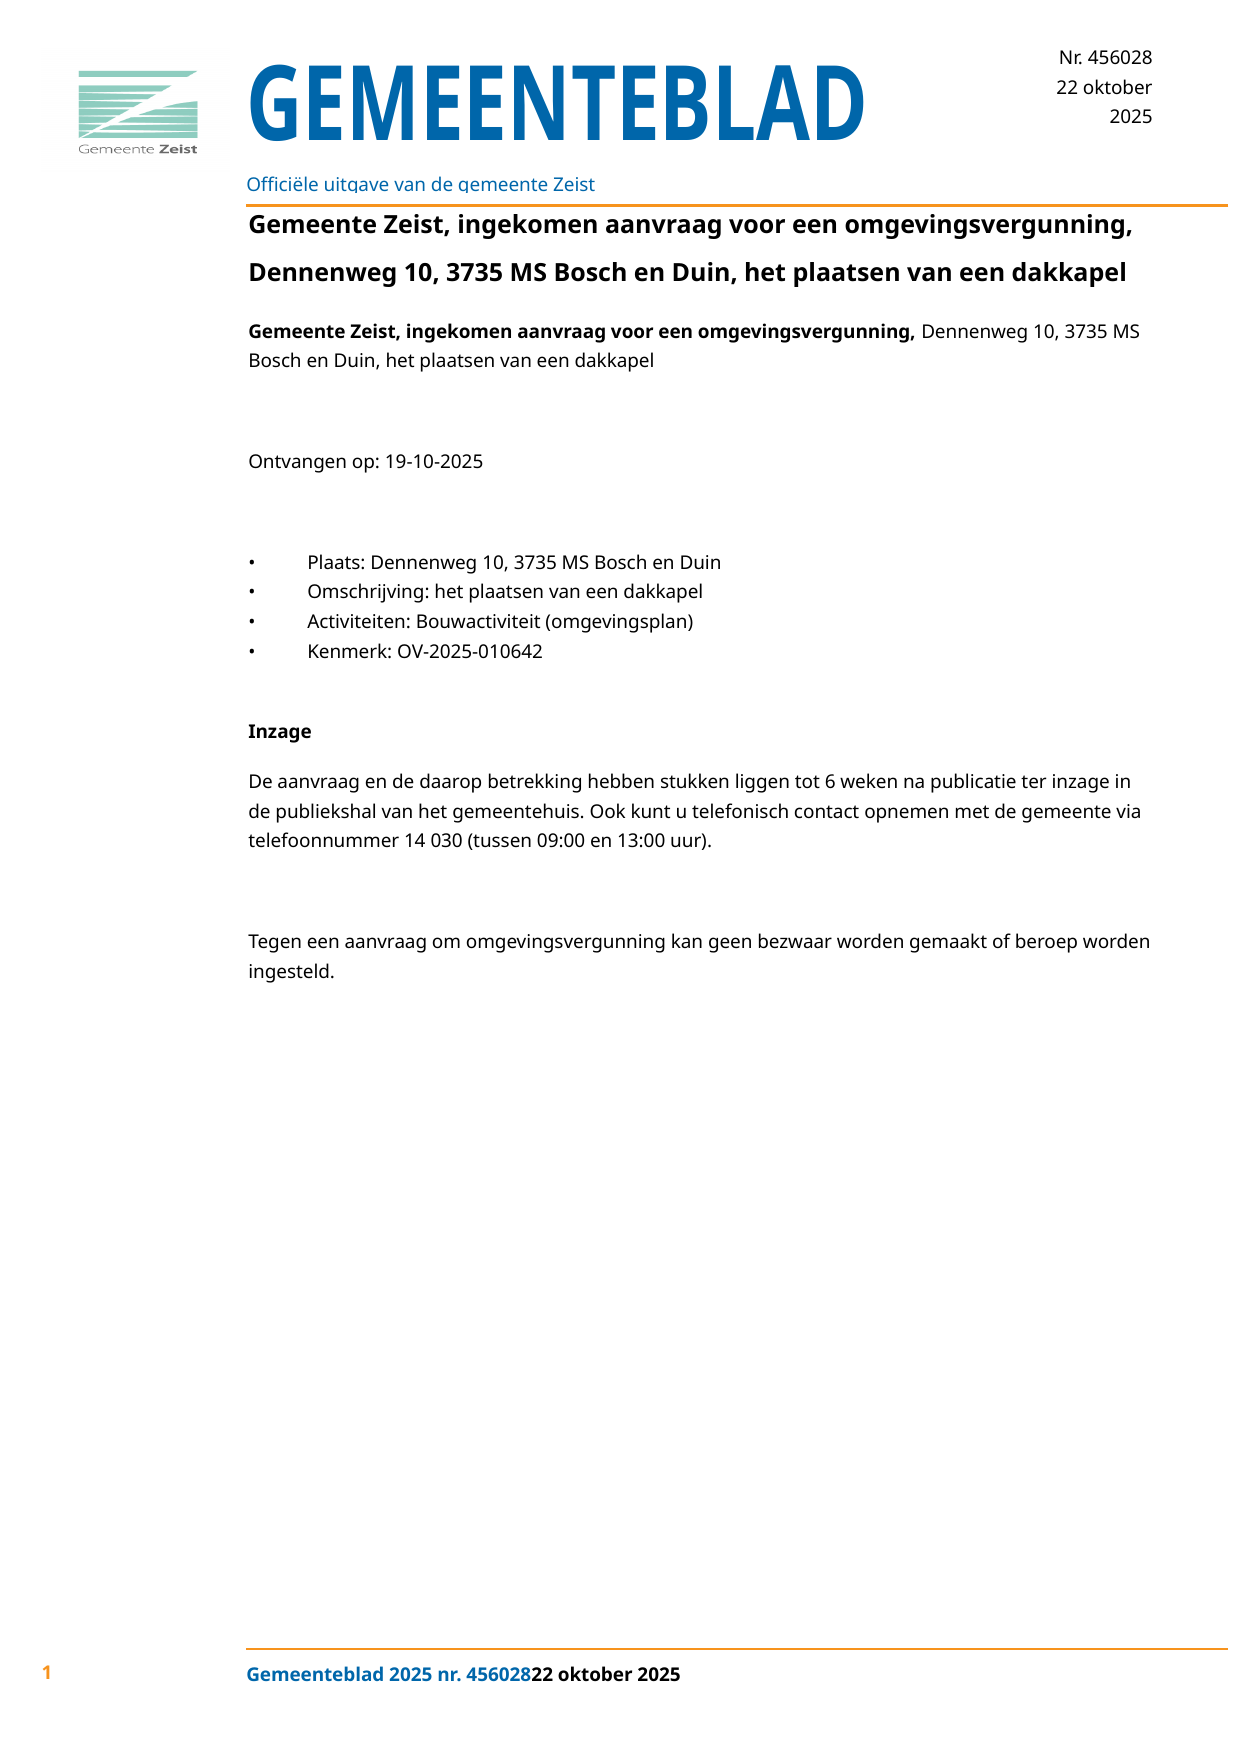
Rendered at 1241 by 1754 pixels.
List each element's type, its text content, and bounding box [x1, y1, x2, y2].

text Tegen een aanvraag om omgevingsvergunning kan geen bezwaar worden gemaakt of beroep worden ingesteld. [248, 928, 1152, 984]
picture [41, 47, 231, 172]
text Gemeente Zeist, ingekomen aanvraag voor een omgevingsvergunning, Dennenweg 10, 3735 MS Bosch en Duin, het plaatsen van een dakkapel [248, 207, 1152, 288]
text Ontvangen op: 19-10-2025 [248, 448, 1152, 474]
text De aanvraag en de daarop betrekking hebben stukken liggen tot 6 weken na publicatie ter inzage in de publiekshal van het gemeentehuis. Ook kunt u telefonisch contact opnemen met de gemeente via telefoonnummer 14 030 (tussen 09:00 en 13:00 uur). [248, 768, 1152, 853]
text Gemeente Zeist, ingekomen aanvraag voor een omgevingsvergunning, Dennenweg 10, 3735 MS Bosch en Duin, het plaatsen van een dakkapel [248, 318, 1152, 373]
list Activiteiten: Bouwactiviteit (omgevingsplan) [248, 608, 1152, 634]
list Plaats: Dennenweg 10, 3735 MS Bosch en Duin [248, 549, 1152, 575]
list Kenmerk: OV-2025-010642 [248, 638, 1152, 664]
list Omschrijving: het plaatsen van een dakkapel [248, 579, 1152, 604]
text Inzage [248, 718, 1152, 744]
